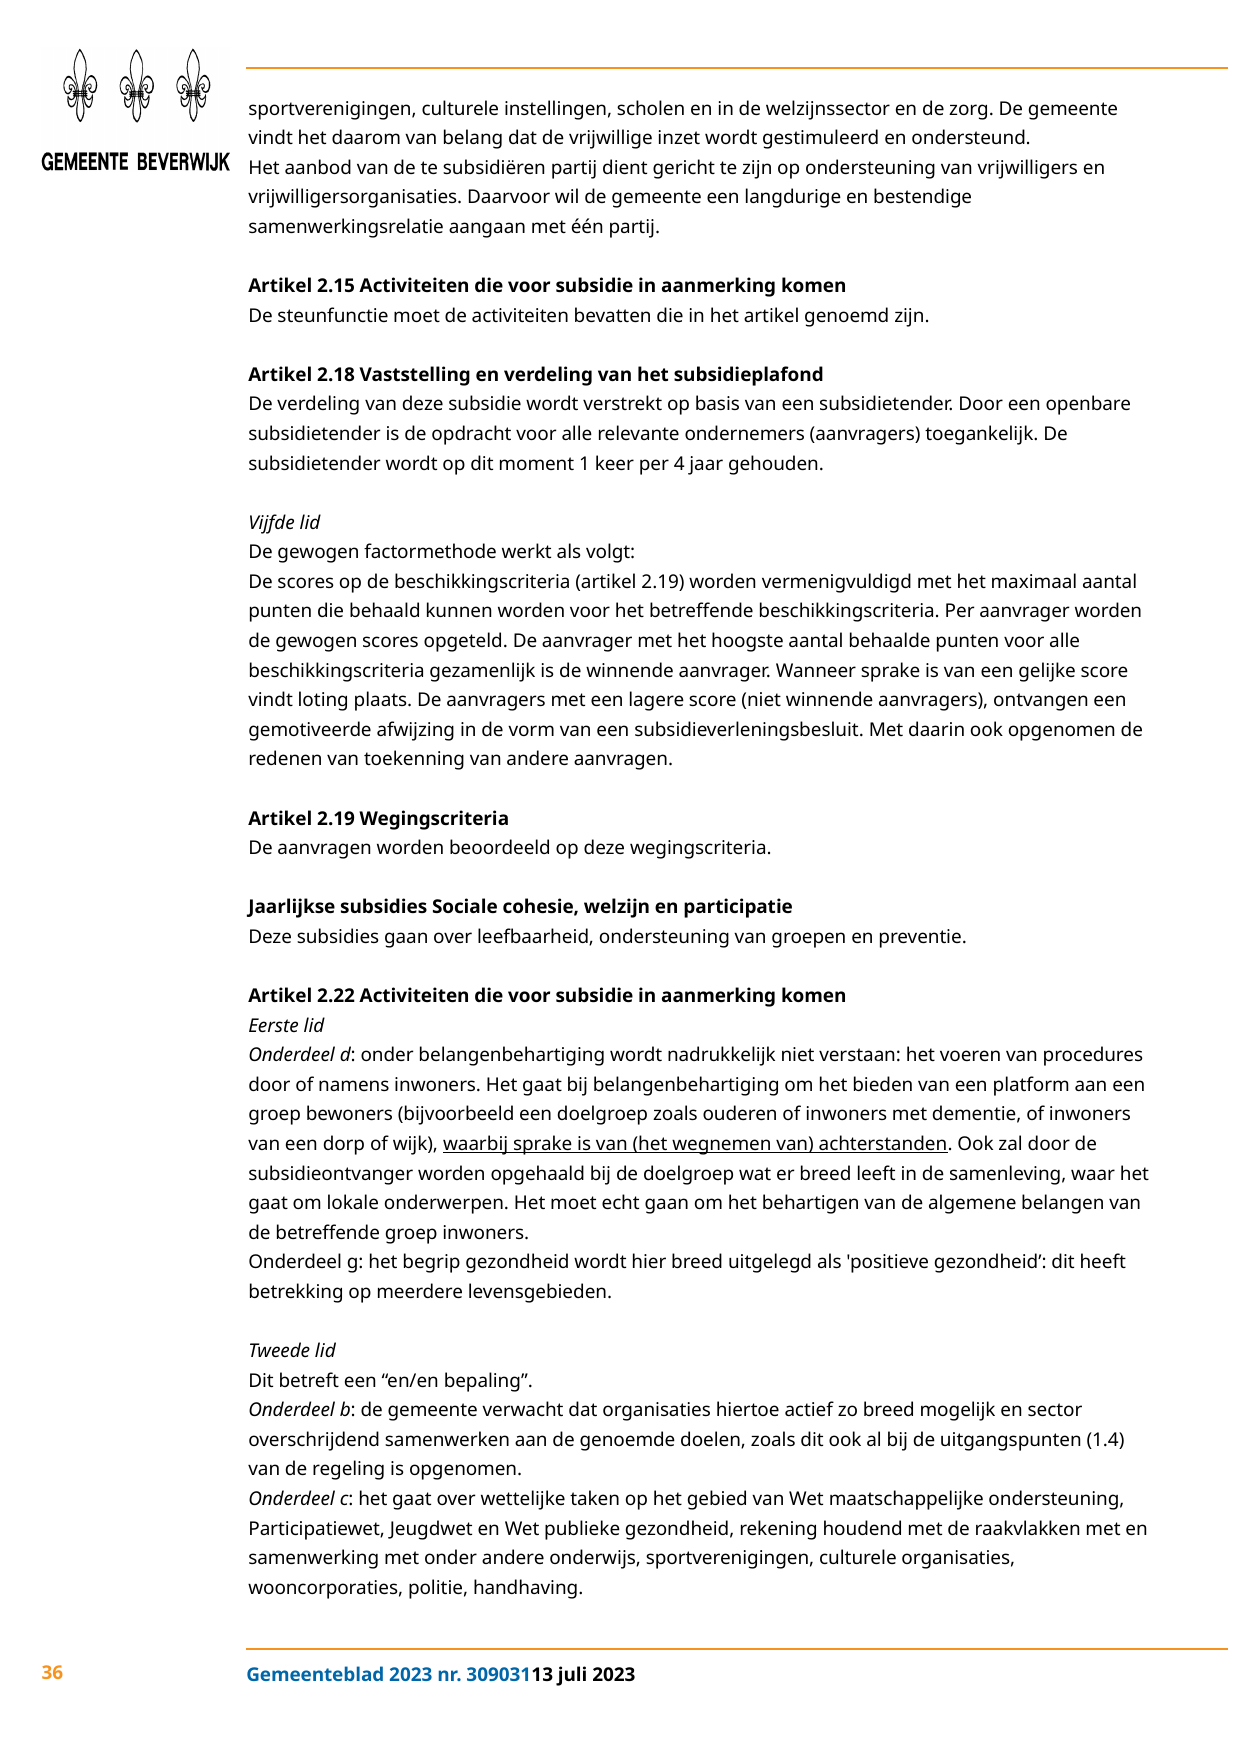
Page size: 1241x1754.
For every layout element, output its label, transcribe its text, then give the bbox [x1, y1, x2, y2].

text Tweede lid [248, 1337, 1152, 1363]
text Onderdeel b: de gemeente verwacht dat organisaties hiertoe actief zo breed mogelijk en sector overschrijdend samenwerken aan de genoemde doelen, zoals dit ook al bij de uitgangspunten (1.4) van de regeling is opgenomen. [248, 1396, 1152, 1481]
text De scores op de beschikkingscriteria (artikel 2.19) worden vermenigvuldigd met het maximaal aantal punten die behaald kunnen worden voor het betreffende beschikkingscriteria. Per aanvrager worden de gewogen scores opgeteld. De aanvrager met het hoogste aantal behaalde punten voor alle beschikkingscriteria gezamenlijk is de winnende aanvrager. Wanneer sprake is van een gelijke score vindt loting plaats. De aanvragers met een lagere score (niet winnende aanvragers), ontvangen een gemotiveerde afwijzing in de vorm van een subsidieverleningsbesluit. Met daarin ook opgenomen de redenen van toekenning van andere aanvragen. [248, 568, 1152, 771]
text sportverenigingen, culturele instellingen, scholen en in de welzijnssector en de zorg. De gemeente vindt het daarom van belang dat de vrijwillige inzet wordt gestimuleerd en ondersteund. [248, 95, 1152, 150]
text Artikel 2.15 Activiteiten die voor subsidie in aanmerking komen [248, 272, 1152, 298]
text Het aanbod van de te subsidiëren partij dient gericht te zijn op ondersteuning van vrijwilligers en vrijwilligersorganisaties. Daarvoor wil de gemeente een langdurige en bestendige samenwerkingsrelatie aangaan met één partij. [248, 154, 1152, 239]
text Artikel 2.19 Wegingscriteria [248, 805, 1152, 831]
text De verdeling van deze subsidie wordt verstrekt op basis van een subsidietender. Door een openbare subsidietender is de opdracht voor alle relevante ondernemers (aanvragers) toegankelijk. De subsidietender wordt op dit moment 1 keer per 4 jaar gehouden. [248, 391, 1152, 476]
text Eerste lid [248, 1012, 1152, 1038]
text Onderdeel g: het begrip gezondheid wordt hier breed uitgelegd als 'positieve gezondheid’: dit heeft betrekking op meerdere levensgebieden. [248, 1248, 1152, 1304]
text Onderdeel d: onder belangenbehartiging wordt nadrukkelijk niet verstaan: het voeren van procedures door of namens inwoners. Het gaat bij belangenbehartiging om het bieden van een platform aan een groep bewoners (bijvoorbeeld een doelgroep zoals ouderen of inwoners met dementie, of inwoners van een dorp of wijk), waarbij sprake is van (het wegnemen van) achterstanden. Ook zal door de subsidieontvanger worden opgehaald bij de doelgroep wat er breed leeft in de samenleving, waar het gaat om lokale onderwerpen. Het moet echt gaan om het behartigen van de algemene belangen van de betreffende groep inwoners. [248, 1041, 1152, 1245]
text De steunfunctie moet de activiteiten bevatten die in het artikel genoemd zijn. [248, 302, 1152, 328]
text De gewogen factormethode werkt als volgt: [248, 538, 1152, 564]
picture [41, 47, 231, 172]
text Vijfde lid [248, 509, 1152, 535]
text De aanvragen worden beoordeeld op deze wegingscriteria. [248, 834, 1152, 860]
text Dit betreft een “en/en bepaling”. [248, 1367, 1152, 1393]
text Artikel 2.18 Vaststelling en verdeling van het subsidieplafond [248, 361, 1152, 387]
text Onderdeel c: het gaat over wettelijke taken op het gebied van Wet maatschappelijke ondersteuning, Participatiewet, Jeugdwet en Wet publieke gezondheid, rekening houdend met de raakvlakken met en samenwerking met onder andere onderwijs, sportverenigingen, culturele organisaties, wooncorporaties, politie, handhaving. [248, 1485, 1152, 1600]
text Jaarlijkse subsidies Sociale cohesie, welzijn en participatie [248, 893, 1152, 919]
text Deze subsidies gaan over leefbaarheid, ondersteuning van groepen en preventie. [248, 923, 1152, 949]
text Artikel 2.22 Activiteiten die voor subsidie in aanmerking komen [248, 982, 1152, 1008]
